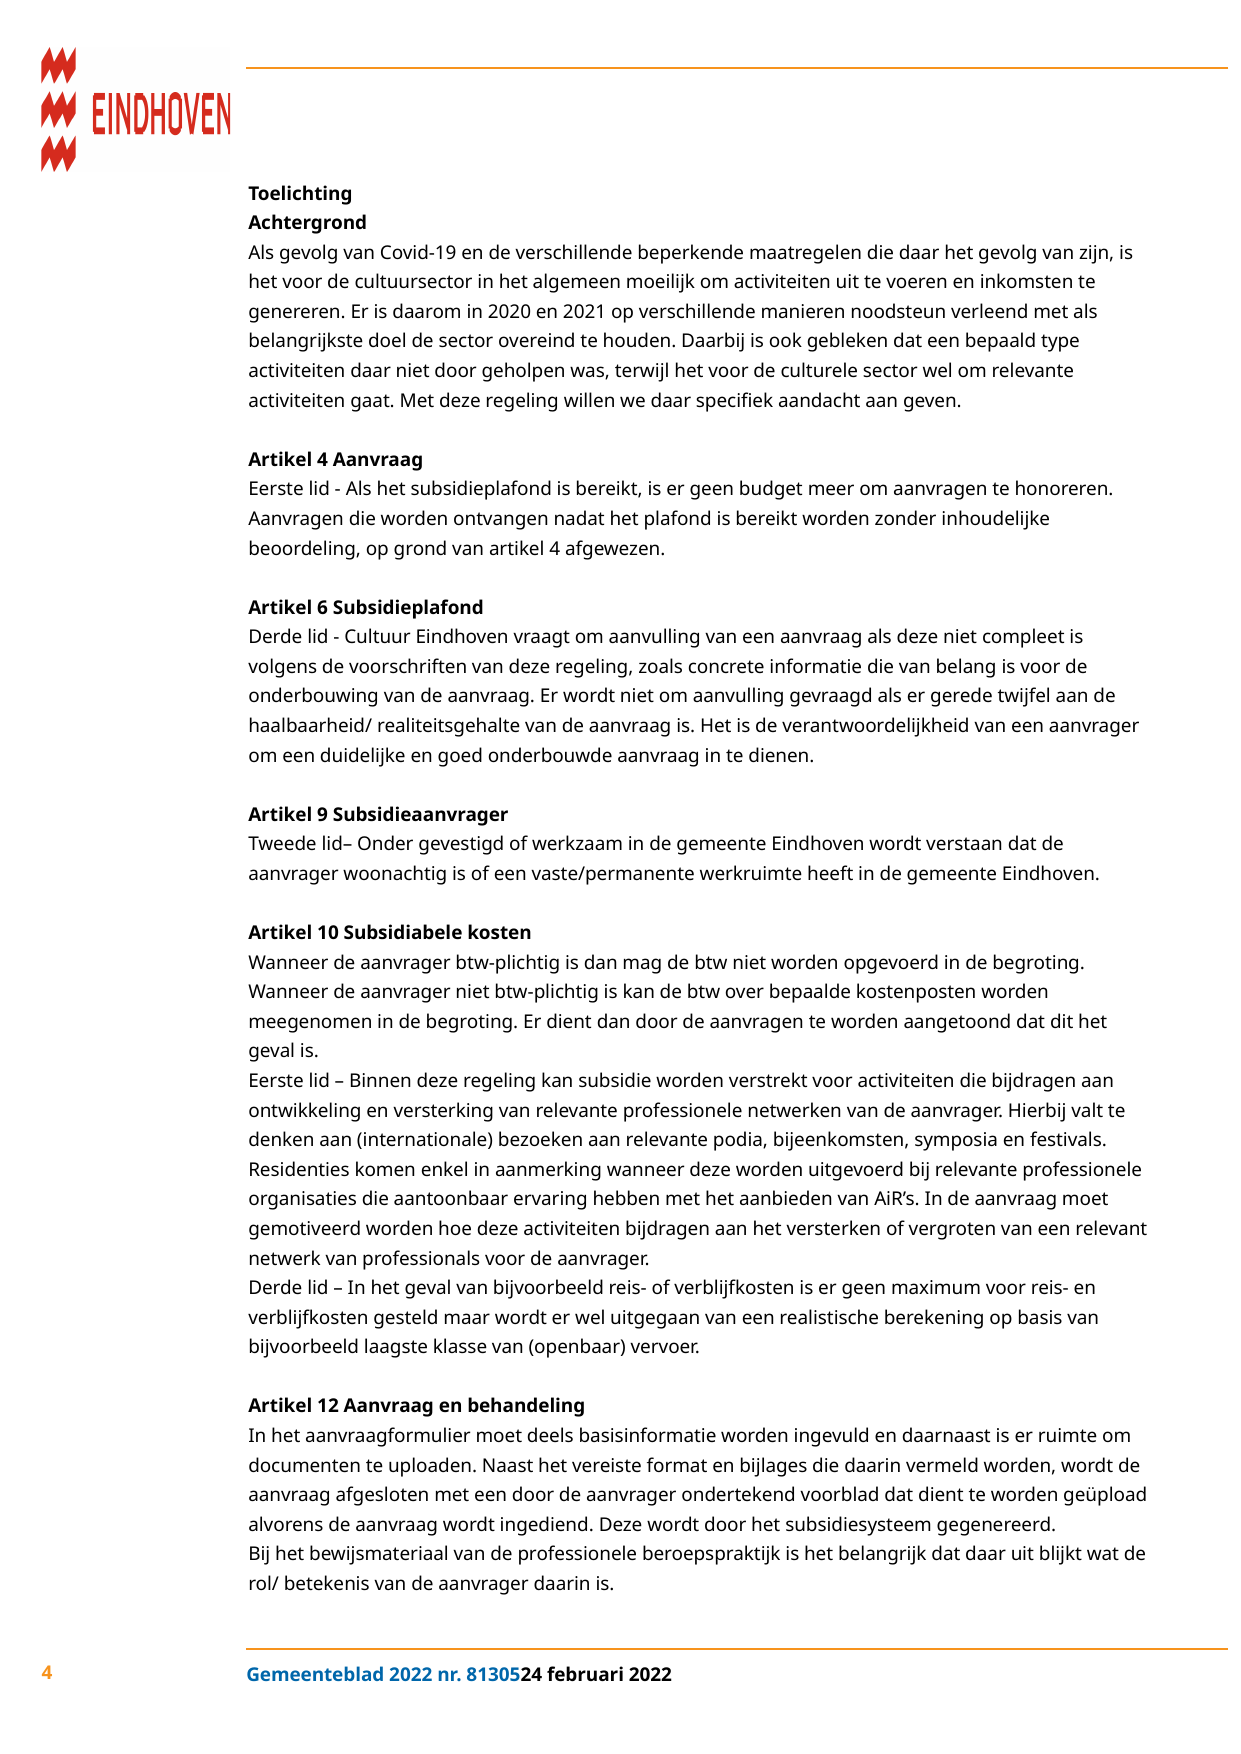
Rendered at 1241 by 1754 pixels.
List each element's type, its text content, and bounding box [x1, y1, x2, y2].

text Derde lid - Cultuur Eindhoven vraagt om aanvulling van een aanvraag als deze niet compleet is volgens de voorschriften van deze regeling, zoals concrete informatie die van belang is voor de onderbouwing van de aanvraag. Er wordt niet om aanvulling gevraagd als er gerede twijfel aan de haalbaarheid/ realiteitsgehalte van de aanvraag is. Het is de verantwoordelijkheid van een aanvrager om een duidelijke en goed onderbouwde aanvraag in te dienen. [248, 623, 1152, 768]
text Eerste lid - Als het subsidieplafond is bereikt, is er geen budget meer om aanvragen te honoreren. Aanvragen die worden ontvangen nadat het plafond is bereikt worden zonder inhoudelijke beoordeling, op grond van artikel 4 afgewezen. [248, 476, 1152, 561]
text Toelichting [248, 180, 1152, 206]
text Artikel 6 Subsidieplafond [248, 594, 1152, 620]
text Artikel 9 Subsidieaanvrager [248, 801, 1152, 827]
text Artikel 4 Aanvraag [248, 446, 1152, 472]
text Wanneer de aanvrager btw-plichtig is dan mag de btw niet worden opgevoerd in de begroting. Wanneer de aanvrager niet btw-plichtig is kan de btw over bepaalde kostenposten worden meegenomen in de begroting. Er dient dan door de aanvragen te worden aangetoond dat dit het geval is. [248, 949, 1152, 1063]
text Artikel 10 Subsidiabele kosten [248, 919, 1152, 945]
text Derde lid – In het geval van bijvoorbeeld reis- of verblijfkosten is er geen maximum voor reis- en verblijfkosten gesteld maar wordt er wel uitgegaan van een realistische berekening op basis van bijvoorbeeld laagste klasse van (openbaar) vervoer. [248, 1274, 1152, 1359]
text Tweede lid– Onder gevestigd of werkzaam in de gemeente Eindhoven wordt verstaan dat de aanvrager woonachtig is of een vaste/permanente werkruimte heeft in de gemeente Eindhoven. [248, 831, 1152, 886]
text Artikel 12 Aanvraag en behandeling [248, 1393, 1152, 1418]
text In het aanvraagformulier moet deels basisinformatie worden ingevuld en daarnaast is er ruimte om documenten te uploaden. Naast het vereiste format en bijlages die daarin vermeld worden, wordt de aanvraag afgesloten met een door de aanvrager ondertekend voorblad dat dient te worden geüpload alvorens de aanvraag wordt ingediend. Deze wordt door het subsidiesysteem gegenereerd. [248, 1422, 1152, 1537]
text Eerste lid – Binnen deze regeling kan subsidie worden verstrekt voor activiteiten die bijdragen aan ontwikkeling en versterking van relevante professionele netwerken van de aanvrager. Hierbij valt te denken aan (internationale) bezoeken aan relevante podia, bijeenkomsten, symposia en festivals. Residenties komen enkel in aanmerking wanneer deze worden uitgevoerd bij relevante professionele organisaties die aantoonbaar ervaring hebben met het aanbieden van AiR’s. In de aanvraag moet gemotiveerd worden hoe deze activiteiten bijdragen aan het versterken of vergroten van een relevant netwerk van professionals voor de aanvrager. [248, 1067, 1152, 1271]
picture [41, 47, 231, 172]
text Bij het bewijsmateriaal van de professionele beroepspraktijk is het belangrijk dat daar uit blijkt wat de rol/ betekenis van de aanvrager daarin is. [248, 1541, 1152, 1596]
text Als gevolg van Covid-19 en de verschillende beperkende maatregelen die daar het gevolg van zijn, is het voor de cultuursector in het algemeen moeilijk om activiteiten uit te voeren en inkomsten te genereren. Er is daarom in 2020 en 2021 op verschillende manieren noodsteun verleend met als belangrijkste doel de sector overeind te houden. Daarbij is ook gebleken dat een bepaald type activiteiten daar niet door geholpen was, terwijl het voor de culturele sector wel om relevante activiteiten gaat. Met deze regeling willen we daar specifiek aandacht aan geven. [248, 239, 1152, 413]
text Achtergrond [248, 209, 1152, 235]
